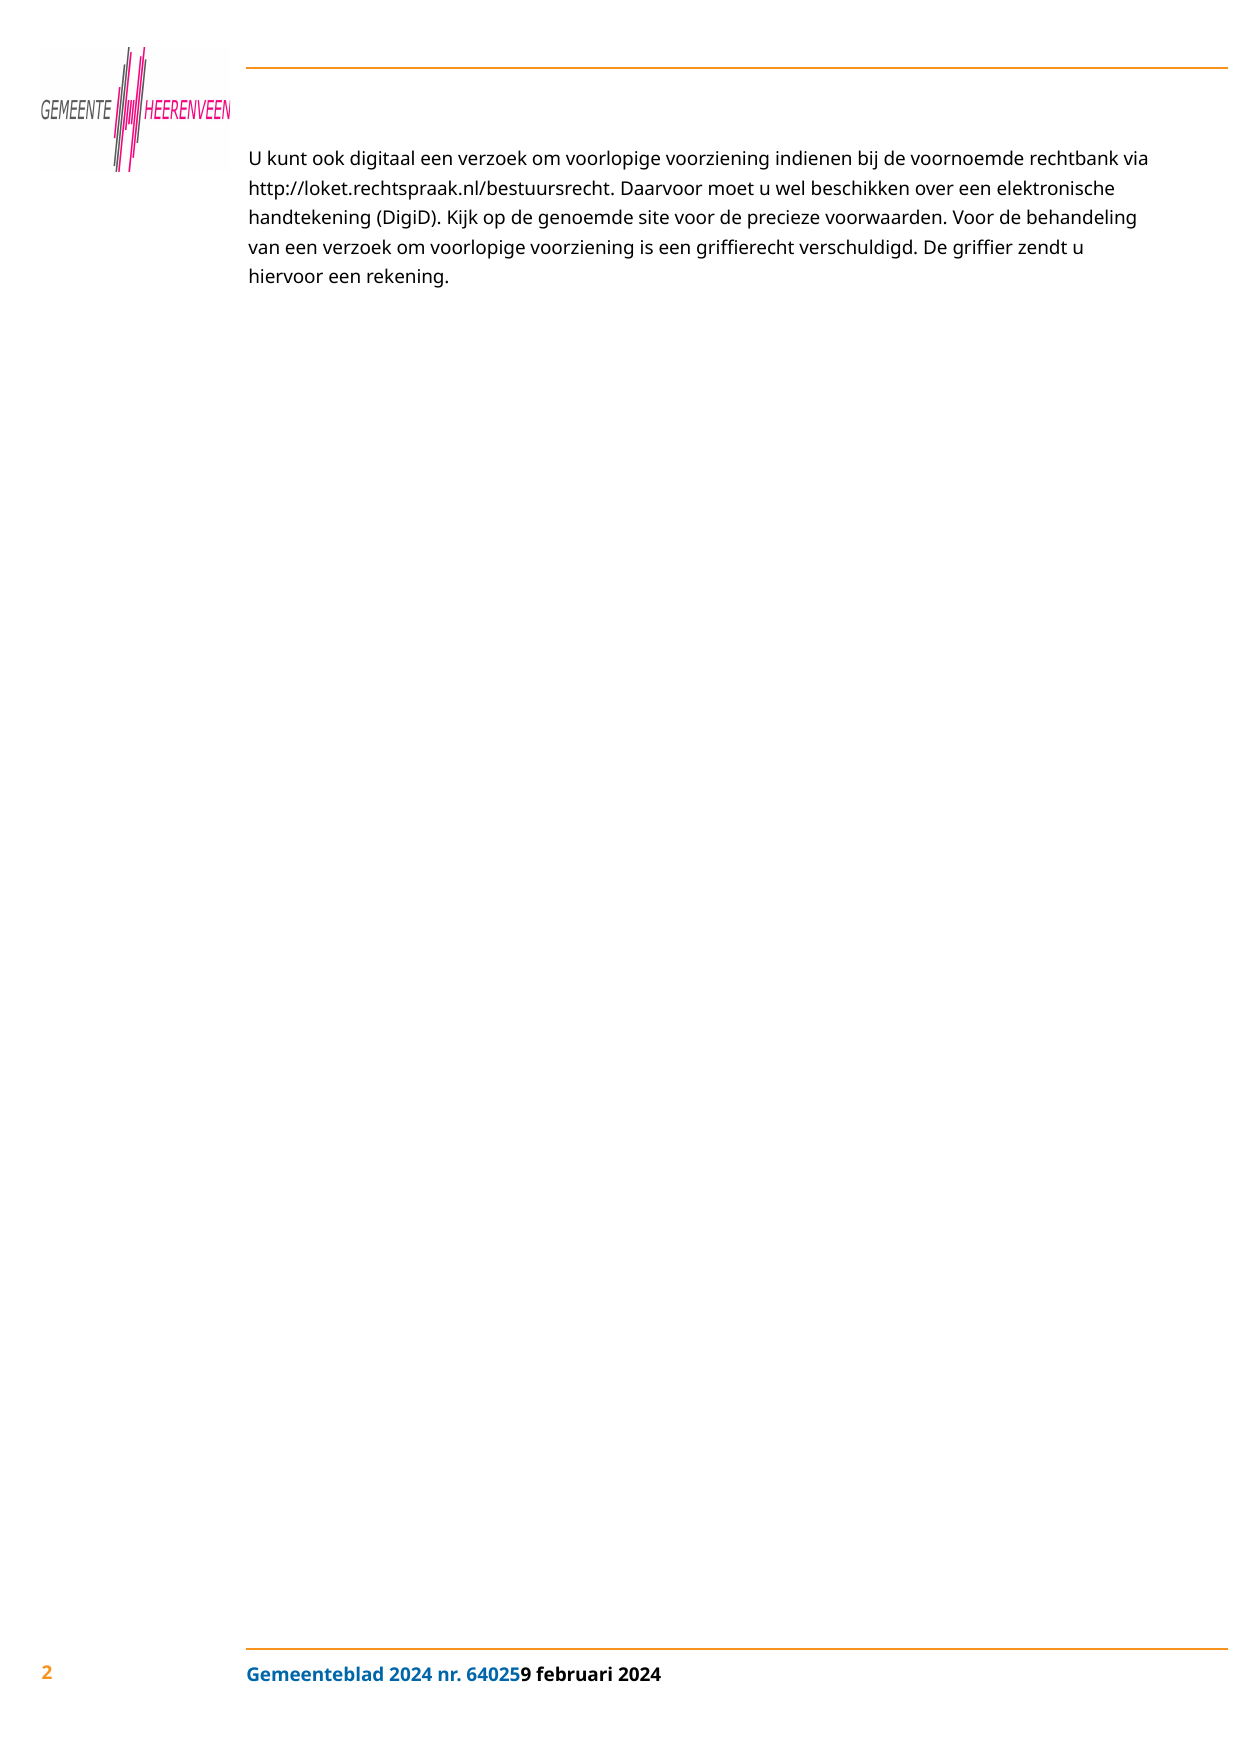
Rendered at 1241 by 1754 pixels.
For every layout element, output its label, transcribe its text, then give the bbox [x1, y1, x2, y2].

picture [41, 47, 231, 172]
text U kunt ook digitaal een verzoek om voorlopige voorziening indienen bij de voornoemde rechtbank via http://loket.rechtspraak.nl/bestuursrecht. Daarvoor moet u wel beschikken over een elektronische handtekening (DigiD). Kijk op de genoemde site voor de precieze voorwaarden. Voor de behandeling van een verzoek om voorlopige voorziening is een griffierecht verschuldigd. De griffier zendt u hiervoor een rekening. [248, 145, 1152, 289]
